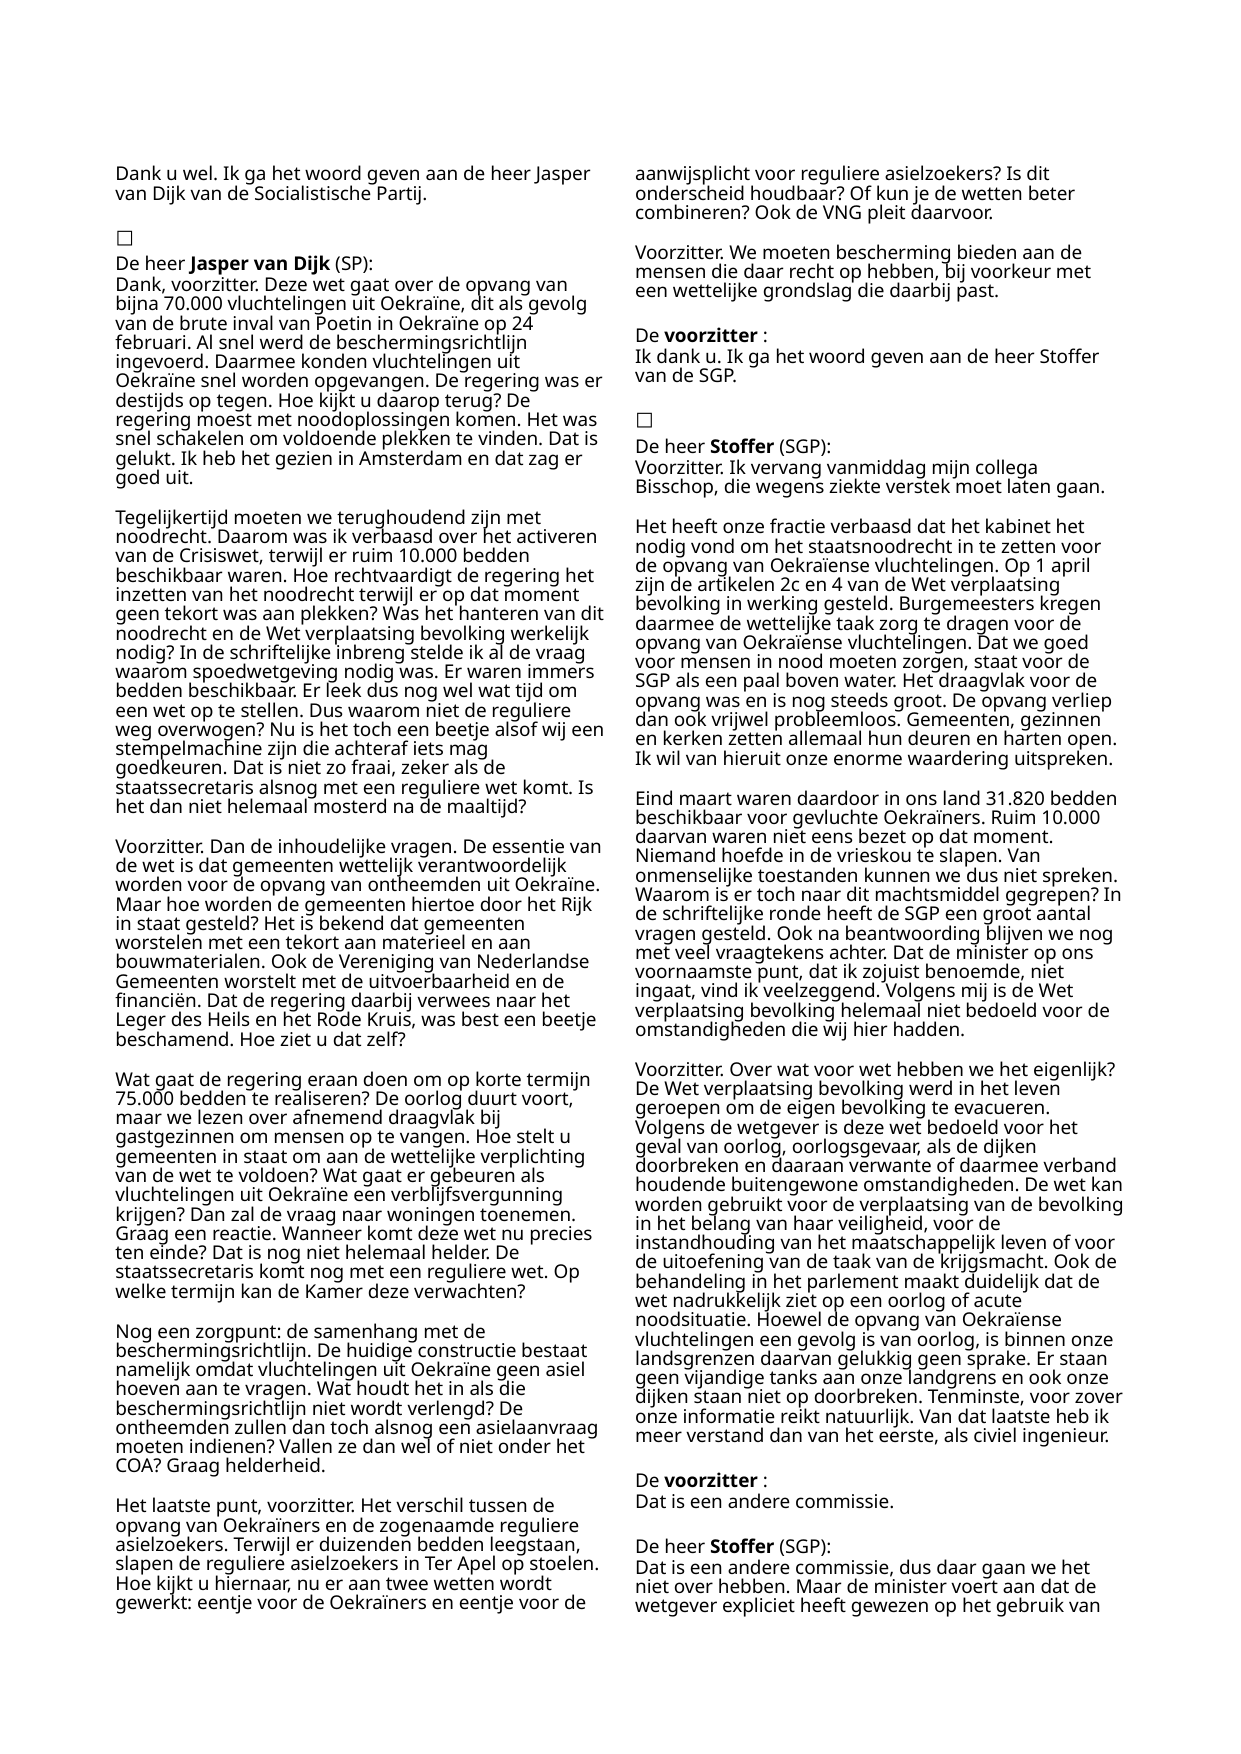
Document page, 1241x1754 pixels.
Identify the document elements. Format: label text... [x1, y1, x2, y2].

text ⬜ [115, 225, 605, 250]
text ⬜ [635, 408, 1125, 433]
text De heer Stoffer (SGP): [635, 433, 1125, 459]
text De heer Jasper van Dijk (SP): [115, 250, 605, 276]
text De voorzitter : [635, 322, 1125, 348]
text Voorzitter. We moeten bescherming bieden aan de mensen die daar recht op hebben, bij voorkeur met een wettelijke grondslag die daarbij past. [635, 244, 1125, 302]
text Dank u wel. Ik ga het woord geven aan de heer Jasper van Dijk van de Socialistische Partij. [115, 165, 605, 204]
text De heer Stoffer (SGP): [635, 1533, 1125, 1559]
text Eind maart waren daardoor in ons land 31.820 bedden beschikbaar voor gevluchte Oekraïners. Ruim 10.000 daarvan waren niet eens bezet op dat moment. Niemand hoefde in de vrieskou te slapen. Van onmenselijke toestanden kunnen we dus niet spreken. Waarom is er toch naar dit machtsmiddel gegrepen? In de schriftelijke ronde heeft de SGP een groot aantal vragen gesteld. Ook na beantwoording blijven we nog met veel vraagtekens achter. Dat de minister op ons voornaamste punt, dat ik zojuist benoemde, niet ingaat, vind ik veelzeggend. Volgens mij is de Wet verplaatsing bevolking helemaal niet bedoeld voor de omstandigheden die wij hier hadden. [635, 789, 1125, 1040]
text Ik dank u. Ik ga het woord geven aan de heer Stoffer van de SGP. [635, 348, 1125, 387]
text Het heeft onze fractie verbaasd dat het kabinet het nodig vond om het staatsnoodrecht in te zetten voor de opvang van Oekraïense vluchtelingen. Op 1 april zijn de artikelen 2c en 4 van de Wet verplaatsing bevolking in werking gesteld. Burgemeesters kregen daarmee de wettelijke taak zorg te dragen voor de opvang van Oekraïense vluchtelingen. Dat we goed voor mensen in nood moeten zorgen, staat voor de SGP als een paal boven water. Het draagvlak voor de opvang was en is nog steeds groot. De opvang verliep dan ook vrijwel probleemloos. Gemeenten, gezinnen en kerken zetten allemaal hun deuren en harten open. Ik wil van hieruit onze enorme waardering uitspreken. [635, 518, 1125, 769]
text Wat gaat de regering eraan doen om op korte termijn 75.000 bedden te realiseren? De oorlog duurt voort, maar we lezen over afnemend draagvlak bij gastgezinnen om mensen op te vangen. Hoe stelt u gemeenten in staat om aan de wettelijke verplichting van de wet te voldoen? Wat gaat er gebeuren als vluchtelingen uit Oekraïne een verblijfsvergunning krijgen? Dan zal de vraag naar woningen toenemen. Graag een reactie. Wanneer komt deze wet nu precies ten einde? Dat is nog niet helemaal helder. De staatssecretaris komt nog met een reguliere wet. Op welke termijn kan de Kamer deze verwachten? [115, 1071, 605, 1302]
text Het laatste punt, voorzitter. Het verschil tussen de opvang van Oekraïners en de zogenaamde reguliere asielzoekers. Terwijl er duizenden bedden leegstaan, slapen de reguliere asielzoekers in Ter Apel op stoelen. Hoe kijkt u hiernaar, nu er aan twee wetten wordt gewerkt: eentje voor de Oekraïners en eentje voor de [115, 1497, 605, 1613]
text Voorzitter. Ik vervang vanmiddag mijn collega Bisschop, die wegens ziekte verstek moet laten gaan. [635, 459, 1125, 498]
text Nog een zorgpunt: de samenhang met de beschermingsrichtlijn. De huidige constructie bestaat namelijk omdat vluchtelingen uit Oekraïne geen asiel hoeven aan te vragen. Wat houdt het in als die beschermingsrichtlijn niet wordt verlengd? De ontheemden zullen dan toch alsnog een asielaanvraag moeten indienen? Vallen ze dan wel of niet onder het COA? Graag helderheid. [115, 1323, 605, 1477]
text Dat is een andere commissie, dus daar gaan we het niet over hebben. Maar de minister voert aan dat de wetgever expliciet heeft gewezen op het gebruik van [635, 1559, 1125, 1616]
text Tegelijkertijd moeten we terughoudend zijn met noodrecht. Daarom was ik verbaasd over het activeren van de Crisiswet, terwijl er ruim 10.000 bedden beschikbaar waren. Hoe rechtvaardigt de regering het inzetten van het noodrecht terwijl er op dat moment geen tekort was aan plekken? Was het hanteren van dit noodrecht en de Wet verplaatsing bevolking werkelijk nodig? In de schriftelijke inbreng stelde ik al de vraag waarom spoedwetgeving nodig was. Er waren immers bedden beschikbaar. Er leek dus nog wel wat tijd om een wet op te stellen. Dus waarom niet de reguliere weg overwogen? Nu is het toch een beetje alsof wij een stempelmachine zijn die achteraf iets mag goedkeuren. Dat is niet zo fraai, zeker als de staatssecretaris alsnog met een reguliere wet komt. Is het dan niet helemaal mosterd na de maaltijd? [115, 509, 605, 817]
text Dank, voorzitter. Deze wet gaat over de opvang van bijna 70.000 vluchtelingen uit Oekraïne, dit als gevolg van de brute inval van Poetin in Oekraïne op 24 februari. Al snel werd de beschermingsrichtlijn ingevoerd. Daarmee konden vluchtelingen uit Oekraïne snel worden opgevangen. De regering was er destijds op tegen. Hoe kijkt u daarop terug? De regering moest met noodoplossingen komen. Het was snel schakelen om voldoende plekken te vinden. Dat is gelukt. Ik heb het gezien in Amsterdam en dat zag er goed uit. [115, 276, 605, 488]
text De voorzitter : [635, 1467, 1125, 1493]
text Voorzitter. Dan de inhoudelijke vragen. De essentie van de wet is dat gemeenten wettelijk verantwoordelijk worden voor de opvang van ontheemden uit Oekraïne. Maar hoe worden de gemeenten hiertoe door het Rijk in staat gesteld? Het is bekend dat gemeenten worstelen met een tekort aan materieel en aan bouwmaterialen. Ook de Vereniging van Nederlandse Gemeenten worstelt met de uitvoerbaarheid en de financiën. Dat de regering daarbij verwees naar het Leger des Heils en het Rode Kruis, was best een beetje beschamend. Hoe ziet u dat zelf? [115, 838, 605, 1050]
text Dat is een andere commissie. [635, 1493, 1125, 1512]
text Voorzitter. Over wat voor wet hebben we het eigenlijk? De Wet verplaatsing bevolking werd in het leven geroepen om de eigen bevolking te evacueren. Volgens de wetgever is deze wet bedoeld voor het geval van oorlog, oorlogsgevaar, als de dijken doorbreken en daaraan verwante of daarmee verband houdende buitengewone omstandigheden. De wet kan worden gebruikt voor de verplaatsing van de bevolking in het belang van haar veiligheid, voor de instandhouding van het maatschappelijk leven of voor de uitoefening van de taak van de krijgsmacht. Ook de behandeling in het parlement maakt duidelijk dat de wet nadrukkelijk ziet op een oorlog of acute noodsituatie. Hoewel de opvang van Oekraïense vluchtelingen een gevolg is van oorlog, is binnen onze landsgrenzen daarvan gelukkig geen sprake. Er staan geen vijandige tanks aan onze landgrens en ook onze dijken staan niet op doorbreken. Tenminste, voor zover onze informatie reikt natuurlijk. Van dat laatste heb ik meer verstand dan van het eerste, als civiel ingenieur. [635, 1061, 1125, 1446]
text aanwijsplicht voor reguliere asielzoekers? Is dit onderscheid houdbaar? Of kun je de wetten beter combineren? Ook de VNG pleit daarvoor. [635, 165, 1125, 223]
